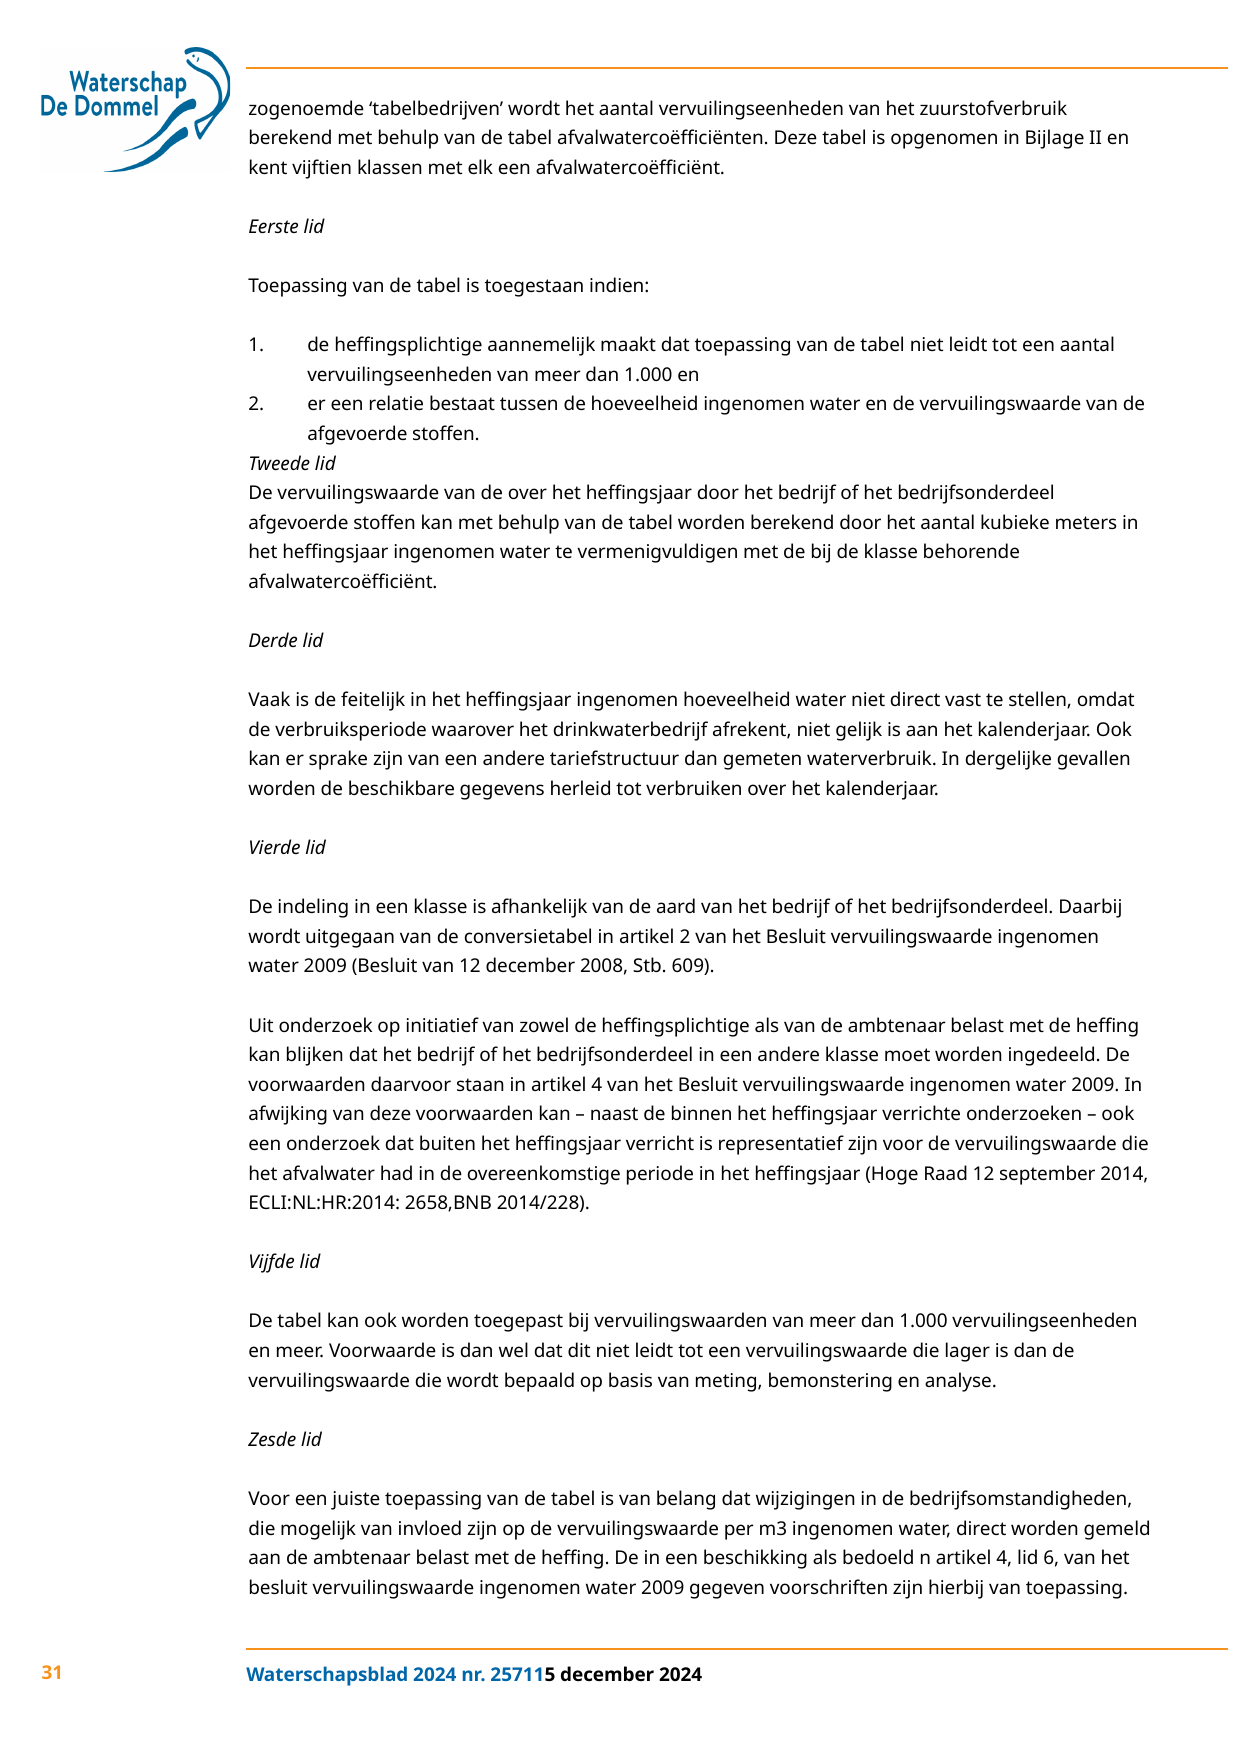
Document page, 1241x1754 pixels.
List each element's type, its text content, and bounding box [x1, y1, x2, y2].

text De indeling in een klasse is afhankelijk van de aard van het bedrijf of het bedrijfsonderdeel. Daarbij wordt uitgegaan van de conversietabel in artikel 2 van het Besluit vervuilingswaarde ingenomen water 2009 (Besluit van 12 december 2008, Stb. 609). [248, 893, 1152, 978]
text Vaak is de feitelijk in het heffingsjaar ingenomen hoeveelheid water niet direct vast te stellen, omdat de verbruiksperiode waarover het drinkwaterbedrijf afrekent, niet gelijk is aan het kalenderjaar. Ook kan er sprake zijn van een andere tariefstructuur dan gemeten waterverbruik. In dergelijke gevallen worden de beschikbare gegevens herleid tot verbruiken over het kalenderjaar. [248, 686, 1152, 801]
text Vijfde lid [248, 1248, 1152, 1274]
text Voor een juiste toepassing van de tabel is van belang dat wijzigingen in de bedrijfsomstandigheden, die mogelijk van invloed zijn op de vervuilingswaarde per m3 ingenomen water, direct worden gemeld aan de ambtenaar belast met de heffing. De in een beschikking als bedoeld n artikel 4, lid 6, van het besluit vervuilingswaarde ingenomen water 2009 gegeven voorschriften zijn hierbij van toepassing. [248, 1485, 1152, 1600]
list de heffingsplichtige aannemelijk maakt dat toepassing van de tabel niet leidt tot een aantal vervuilingseenheden van meer dan 1.000 en [248, 331, 1152, 387]
text Derde lid [248, 627, 1152, 653]
text zogenoemde ‘tabelbedrijven’ wordt het aantal vervuilingseenheden van het zuurstofverbruik berekend met behulp van de tabel afvalwatercoëfficiënten. Deze tabel is opgenomen in Bijlage II en kent vijftien klassen met elk een afvalwatercoëfficiënt. [248, 95, 1152, 180]
picture [198, 118, 210, 131]
text Toepassing van de tabel is toegestaan indien: [248, 272, 1152, 298]
text De tabel kan ook worden toegepast bij vervuilingswaarden van meer dan 1.000 vervuilingseenheden en meer. Voorwaarde is dan wel dat dit niet leidt tot een vervuilingswaarde die lager is dan de vervuilingswaarde die wordt bepaald op basis van meting, bemonstering en analyse. [248, 1308, 1152, 1393]
picture [204, 47, 231, 76]
text Tweede lid [248, 450, 1152, 476]
text De vervuilingswaarde van de over het heffingsjaar door het bedrijf of het bedrijfsonderdeel afgevoerde stoffen kan met behulp van de tabel worden berekend door het aantal kubieke meters in het heffingsjaar ingenomen water te vermenigvuldigen met de bij de klasse behorende afvalwatercoëfficiënt. [248, 479, 1152, 594]
text Uit onderzoek op initiatief van zowel de heffingsplichtige als van de ambtenaar belast met de heffing kan blijken dat het bedrijf of het bedrijfsonderdeel in een andere klasse moet worden ingedeeld. De voorwaarden daarvoor staan in artikel 4 van het Besluit vervuilingswaarde ingenomen water 2009. In afwijking van deze voorwaarden kan – naast de binnen het heffingsjaar verrichte onderzoeken – ook een onderzoek dat buiten het heffingsjaar verricht is representatief zijn voor de vervuilingswaarde die het afvalwater had in de overeenkomstige periode in het heffingsjaar (Hoge Raad 12 september 2014, ECLI:NL:HR:2014: 2658,BNB 2014/228). [248, 1012, 1152, 1215]
picture [45, 99, 51, 111]
text Zesde lid [248, 1426, 1152, 1452]
picture [41, 47, 231, 172]
text Eerste lid [248, 213, 1152, 239]
text Vierde lid [248, 834, 1152, 860]
list er een relatie bestaat tussen de hoeveelheid ingenomen water en de vervuilingswaarde van de afgevoerde stoffen. [248, 391, 1152, 446]
